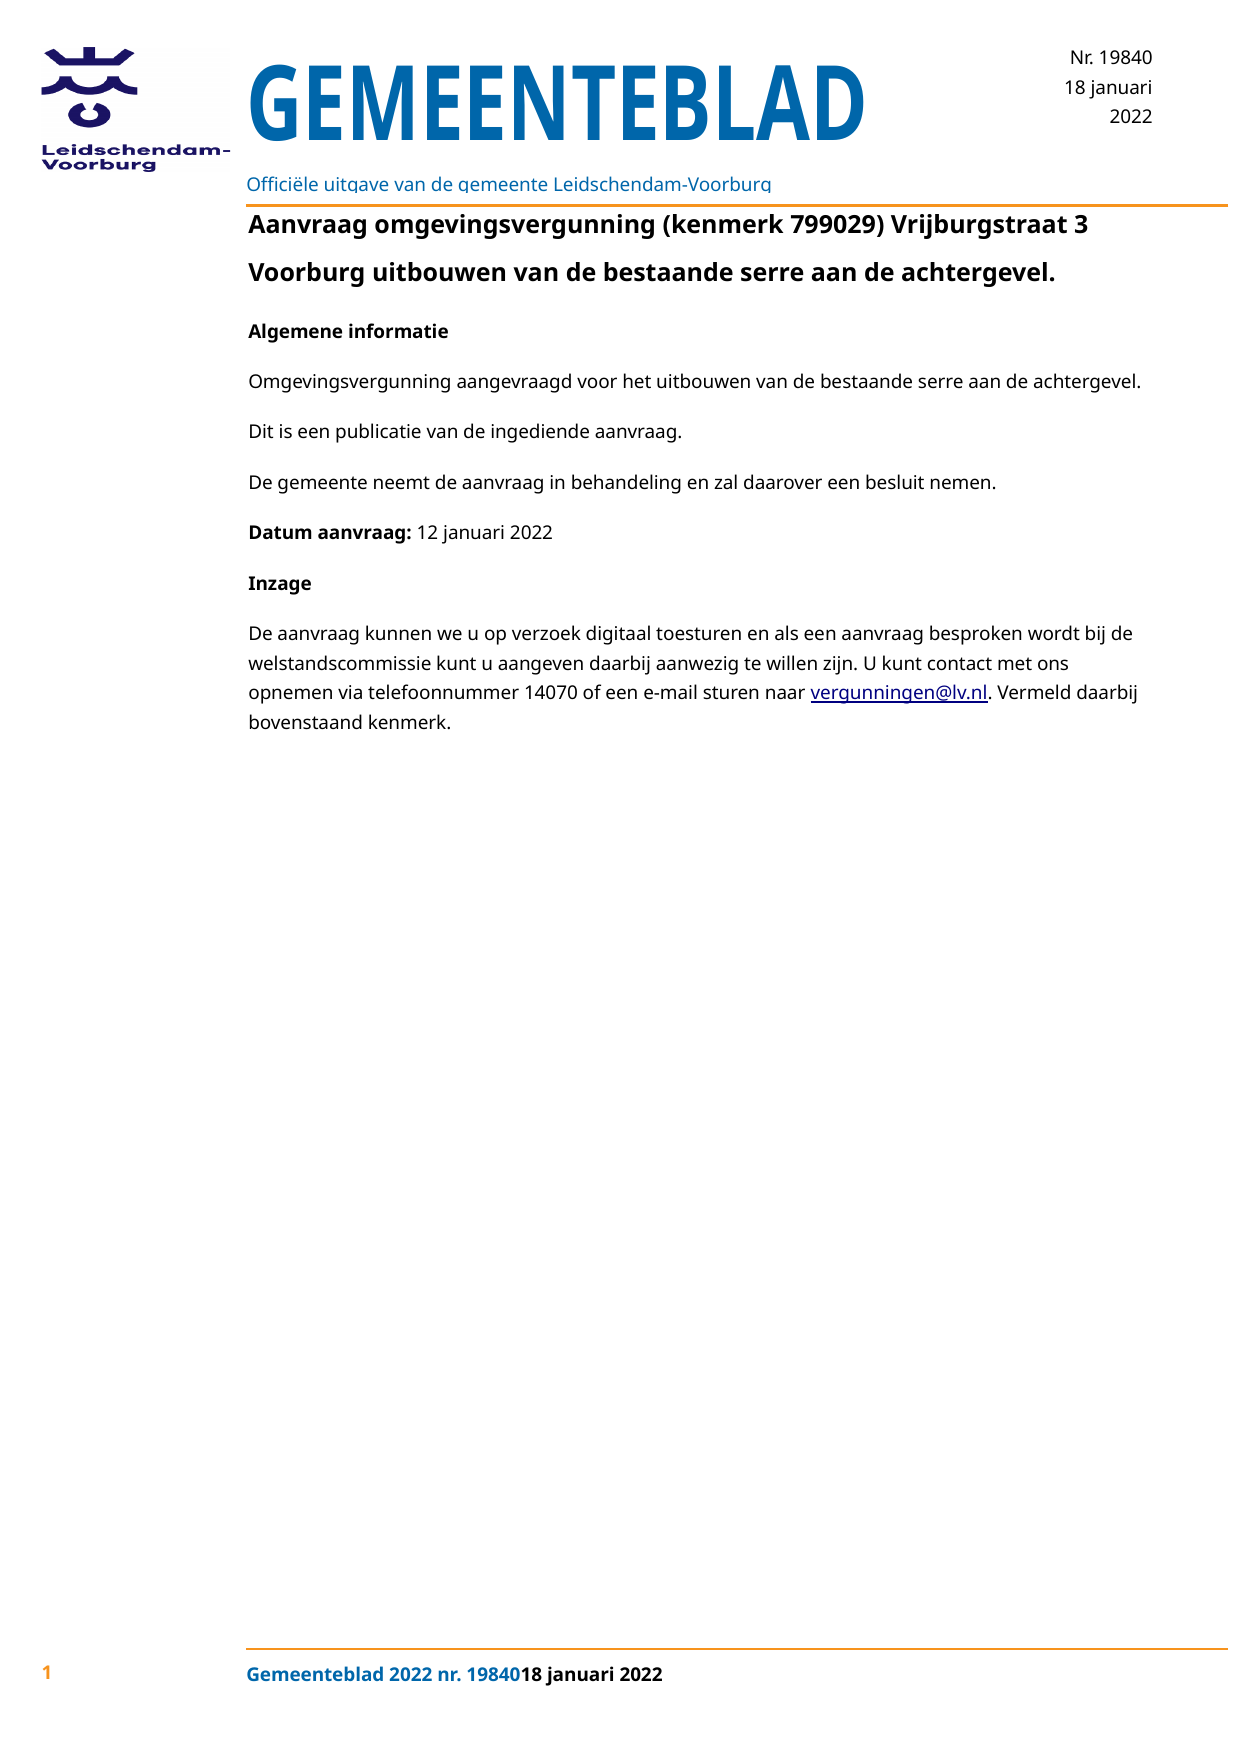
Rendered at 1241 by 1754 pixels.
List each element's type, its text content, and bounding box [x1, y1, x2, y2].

text Algemene informatie [248, 318, 1152, 344]
text Inzage [248, 570, 1152, 596]
text Omgevingsvergunning aangevraagd voor het uitbouwen van de bestaande serre aan de achtergevel. [248, 368, 1152, 394]
text Datum aanvraag: 12 januari 2022 [248, 519, 1152, 545]
text Dit is een publicatie van de ingediende aanvraag. [248, 419, 1152, 444]
text Aanvraag omgevingsvergunning (kenmerk 799029) Vrijburgstraat 3 Voorburg uitbouwen van de bestaande serre aan de achtergevel. [248, 207, 1152, 288]
picture [41, 47, 231, 172]
text De gemeente neemt de aanvraag in behandeling en zal daarover een besluit nemen. [248, 469, 1152, 495]
text De aanvraag kunnen we u op verzoek digitaal toesturen en als een aanvraag besproken wordt bij de welstandscommissie kunt u aangeven daarbij aanwezig te willen zijn. U kunt contact met ons opnemen via telefoonnummer 14070 of een e-mail sturen naar vergunningen@lv.nl. Vermeld daarbij bovenstaand kenmerk. [248, 620, 1152, 735]
